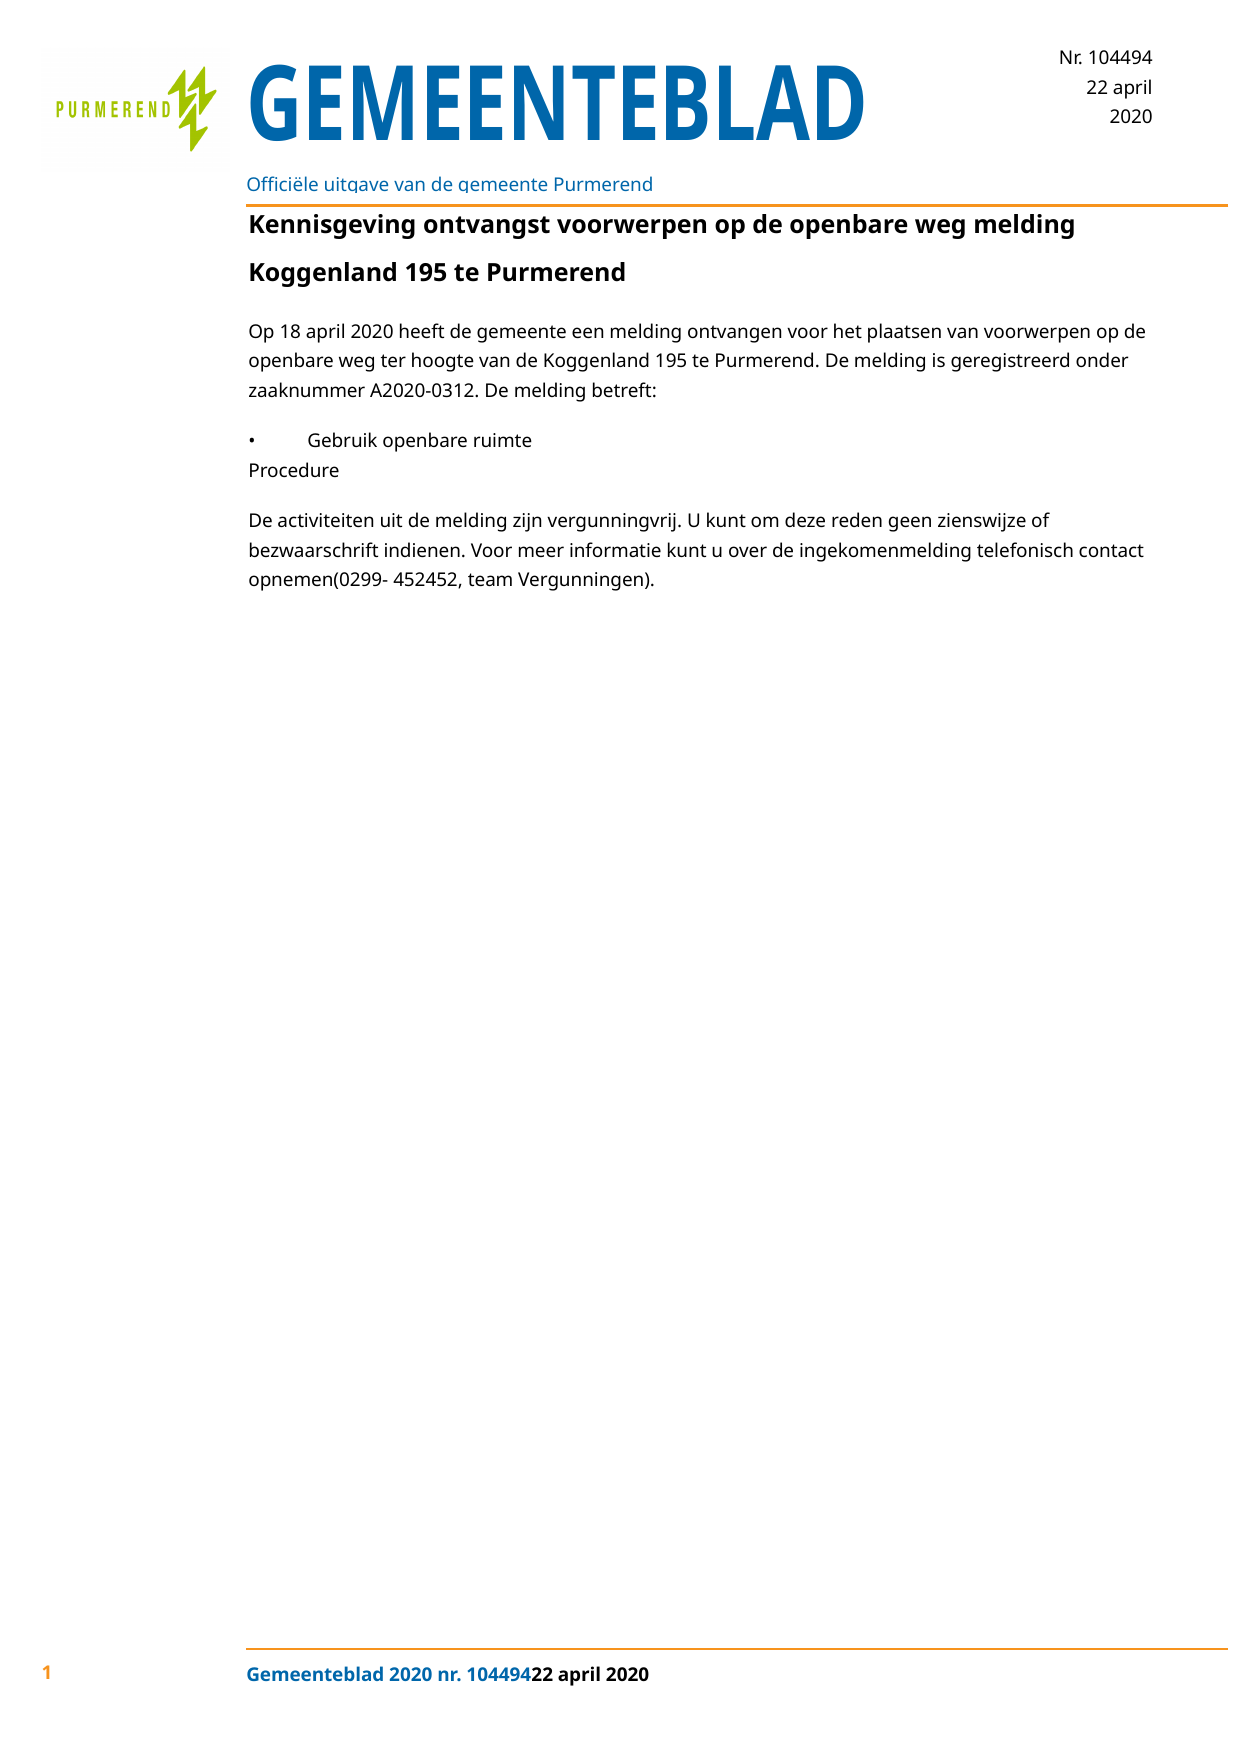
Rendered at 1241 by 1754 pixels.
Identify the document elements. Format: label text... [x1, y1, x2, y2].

text Kennisgeving ontvangst voorwerpen op de openbare weg melding Koggenland 195 te Purmerend [248, 207, 1152, 288]
text Op 18 april 2020 heeft de gemeente een melding ontvangen voor het plaatsen van voorwerpen op de openbare weg ter hoogte van de Koggenland 195 te Purmerend. De melding is geregistreerd onder zaaknummer A2020-0312. De melding betreft: [248, 318, 1152, 403]
text Procedure [248, 457, 1152, 483]
picture [41, 47, 231, 172]
list Gebruik openbare ruimte [248, 427, 1152, 453]
text De activiteiten uit de melding zijn vergunningvrij. U kunt om deze reden geen zienswijze of bezwaarschrift indienen. Voor meer informatie kunt u over de ingekomenmelding telefonisch contact opnemen(0299- 452452, team Vergunningen). [248, 507, 1152, 592]
